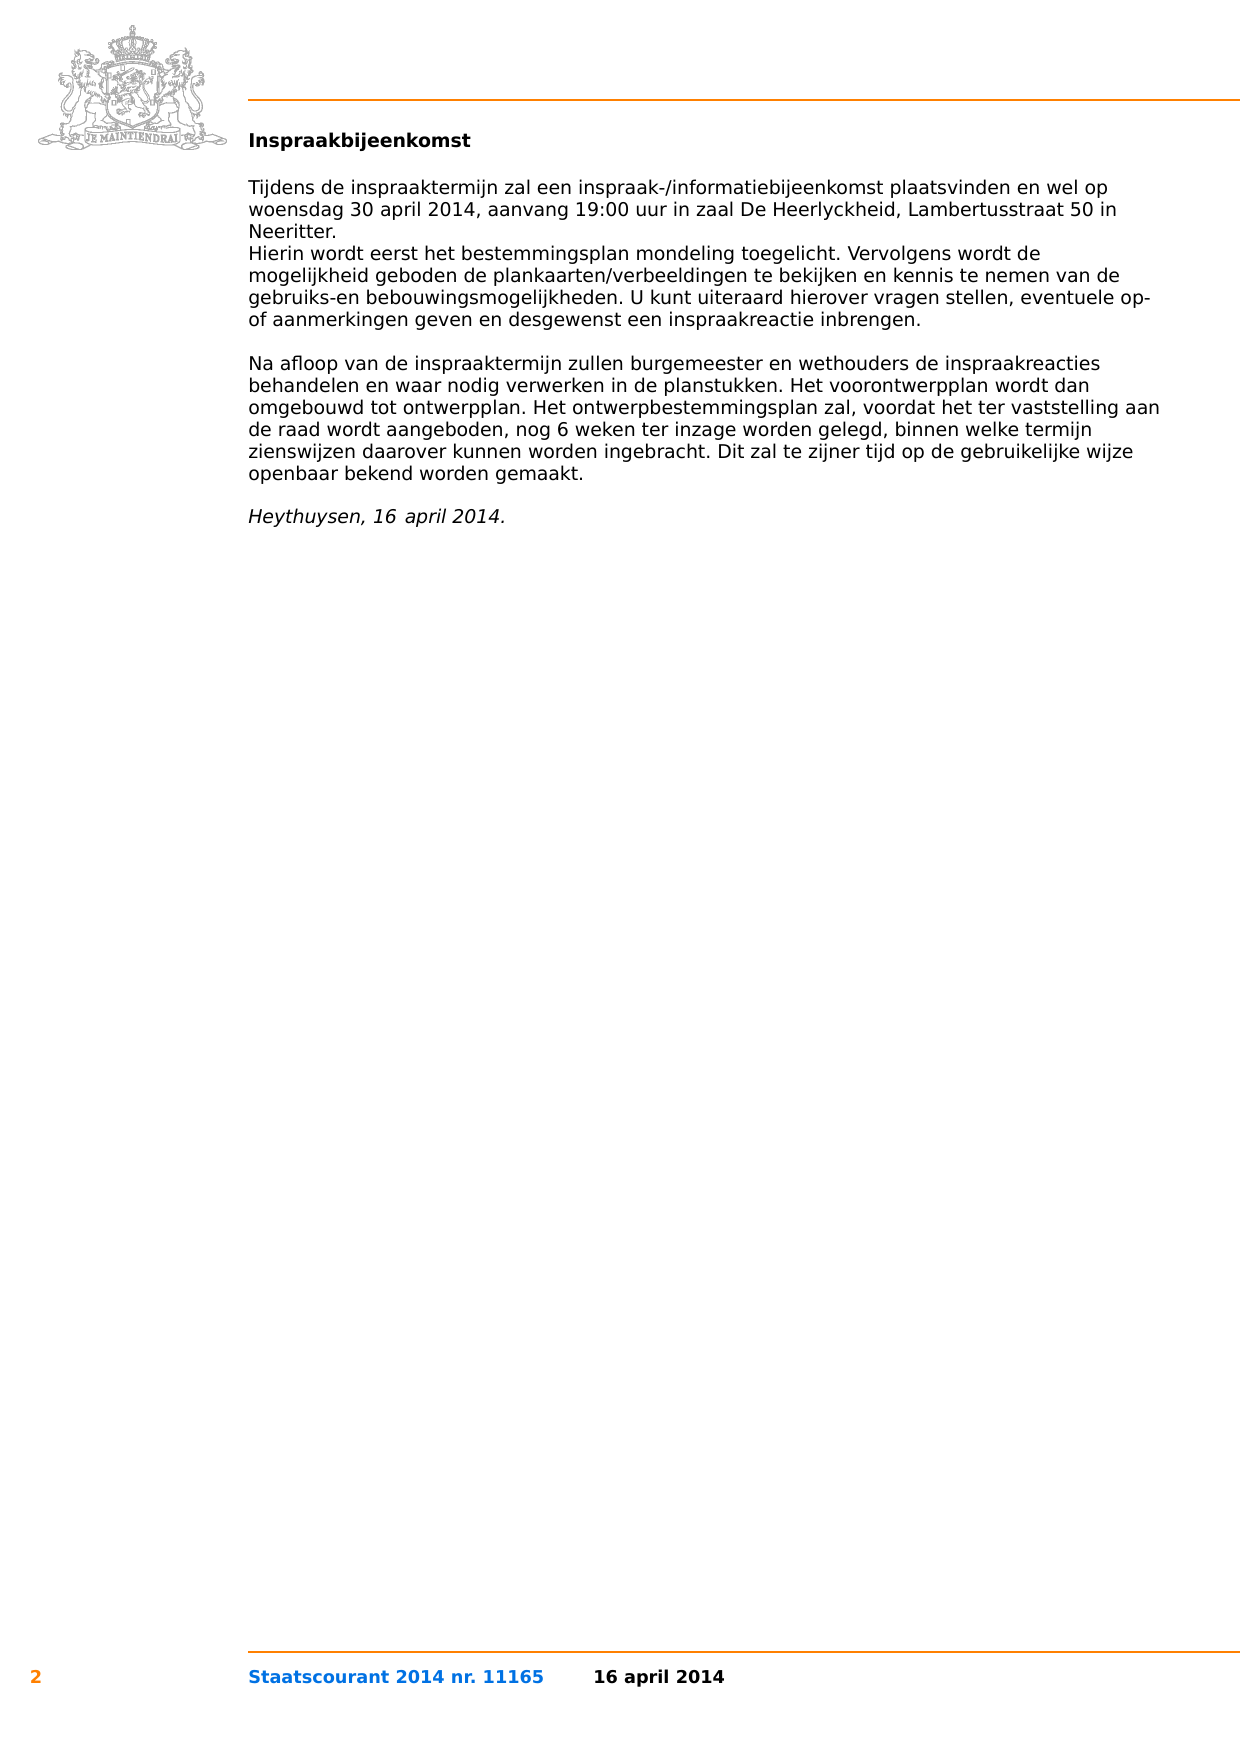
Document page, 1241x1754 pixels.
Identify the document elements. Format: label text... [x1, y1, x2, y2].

text Na afloop van de inspraaktermijn zullen burgemeester en wethouders de inspraakreacties behandelen en waar nodig verwerken in de planstukken. Het voorontwerpplan wordt dan omgebouwd tot ontwerpplan. Het ontwerpbestemmingsplan zal, voordat het ter vaststelling aan de raad wordt aangeboden, nog 6 weken ter inzage worden gelegd, binnen welke termijn zienswijzen daarover kunnen worden ingebracht. Dit zal te zijner tijd op de gebruikelijke wijze openbaar bekend worden gemaakt. [248, 353, 1163, 484]
text Heythuysen, 16 april 2014. [248, 506, 1163, 528]
picture [38, 25, 227, 150]
text Hierin wordt eerst het bestemmingsplan mondeling toegelicht. Vervolgens wordt de mogelijkheid geboden de plankaarten/verbeeldingen te bekijken en kennis te nemen van de gebruiks-en bebouwingsmogelijkheden. U kunt uiteraard hierover vragen stellen, eventuele op- of aanmerkingen geven en desgewenst een inspraakreactie inbrengen. [248, 243, 1163, 331]
subtitle Inspraakbijeenkomst [248, 130, 1163, 152]
text Tijdens de inspraaktermijn zal een inspraak-/informatiebijeenkomst plaatsvinden en wel op woensdag 30 april 2014, aanvang 19:00 uur in zaal De Heerlyckheid, Lambertusstraat 50 in Neeritter. [248, 177, 1163, 243]
